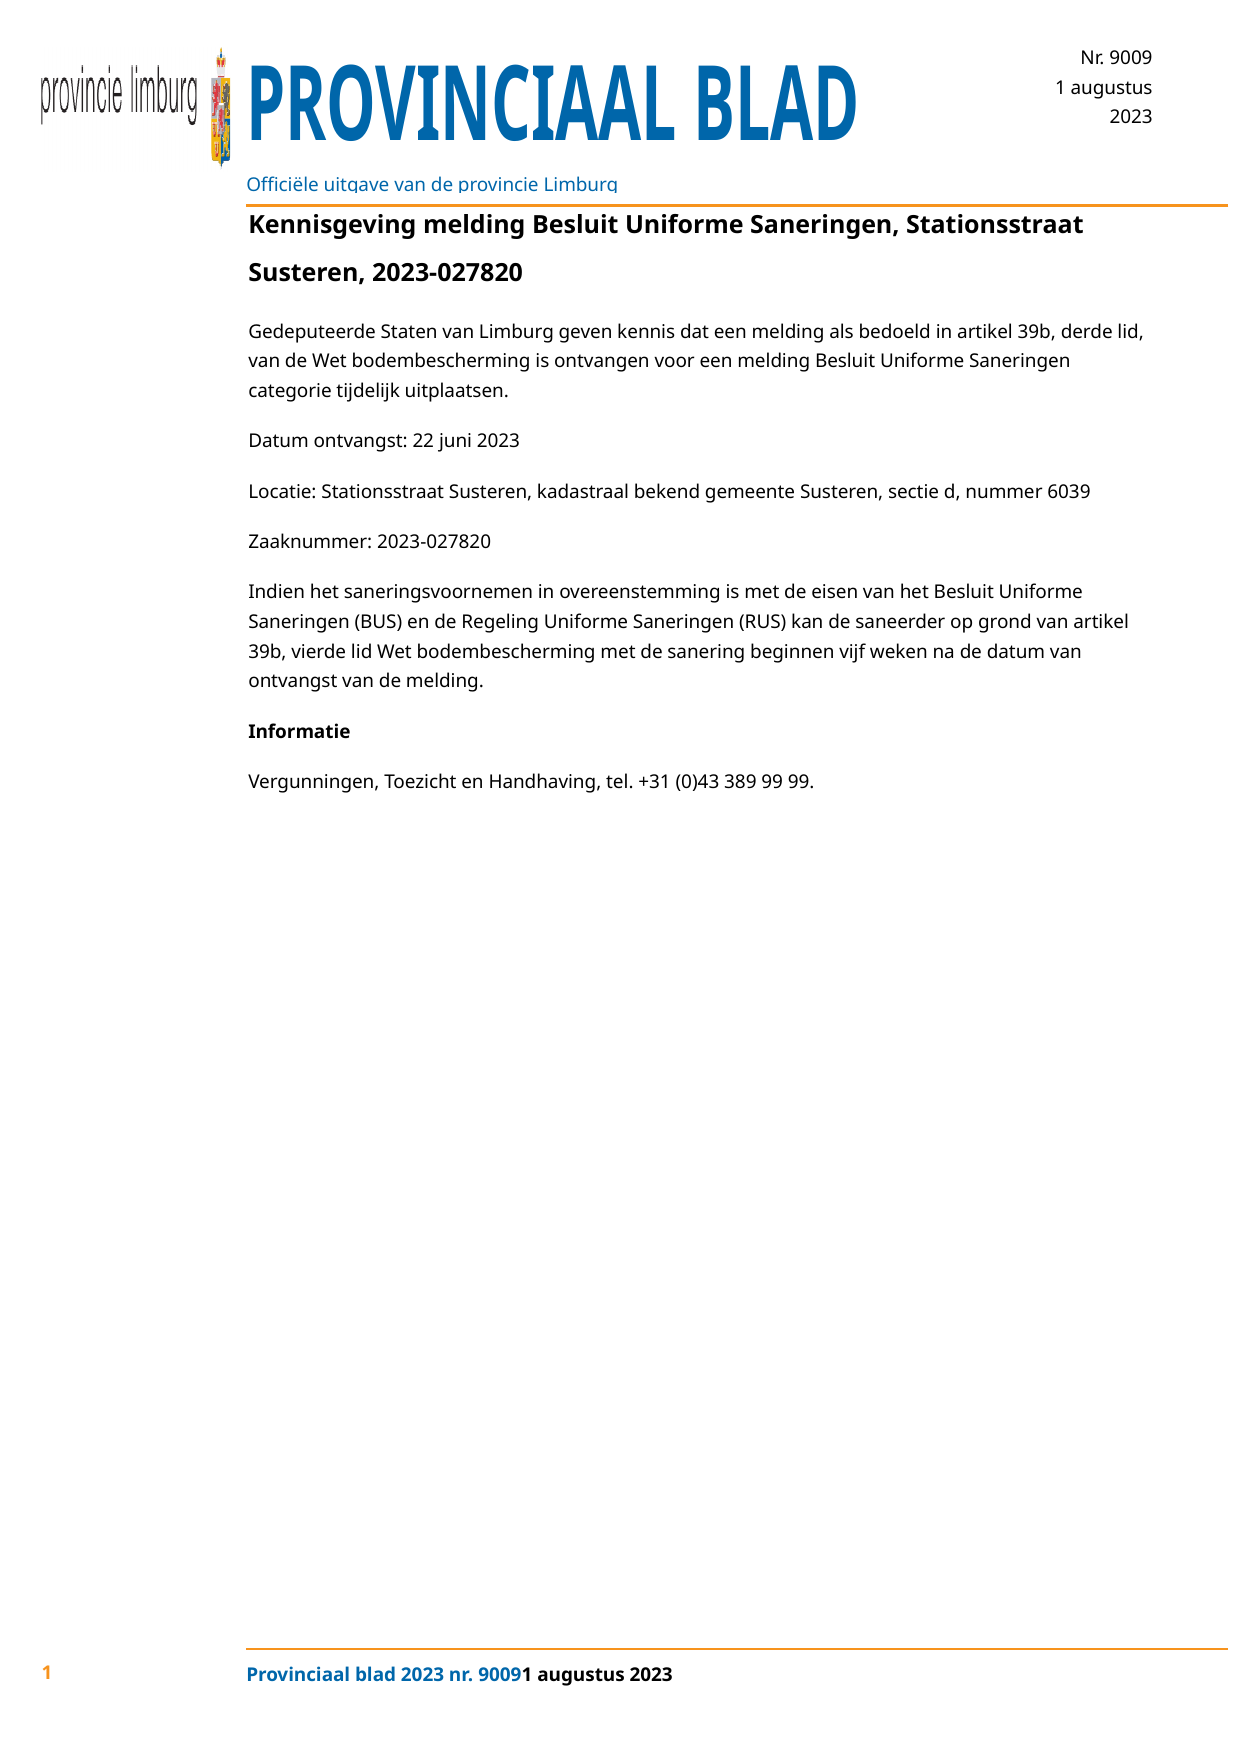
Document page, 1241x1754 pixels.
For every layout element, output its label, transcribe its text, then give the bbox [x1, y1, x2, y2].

text Datum ontvangst: 22 juni 2023 [248, 427, 1152, 453]
text Indien het saneringsvoornemen in overeenstemming is met de eisen van het Besluit Uniforme Saneringen (BUS) en de Regeling Uniforme Saneringen (RUS) kan de saneerder op grond van artikel 39b, vierde lid Wet bodembescherming met de sanering beginnen vijf weken na de datum van ontvangst van de melding. [248, 579, 1152, 693]
text Locatie: Stationsstraat Susteren, kadastraal bekend gemeente Susteren, sectie d, nummer 6039 [248, 478, 1152, 504]
text Kennisgeving melding Besluit Uniforme Saneringen, Stationsstraat Susteren, 2023-027820 [248, 207, 1152, 288]
picture [41, 47, 231, 172]
text Vergunningen, Toezicht en Handhaving, tel. +31 (0)43 389 99 99. [248, 768, 1152, 794]
text Informatie [248, 718, 1152, 744]
text Gedeputeerde Staten van Limburg geven kennis dat een melding als bedoeld in artikel 39b, derde lid, van de Wet bodembescherming is ontvangen voor een melding Besluit Uniforme Saneringen categorie tijdelijk uitplaatsen. [248, 318, 1152, 403]
text Zaaknummer: 2023-027820 [248, 528, 1152, 554]
